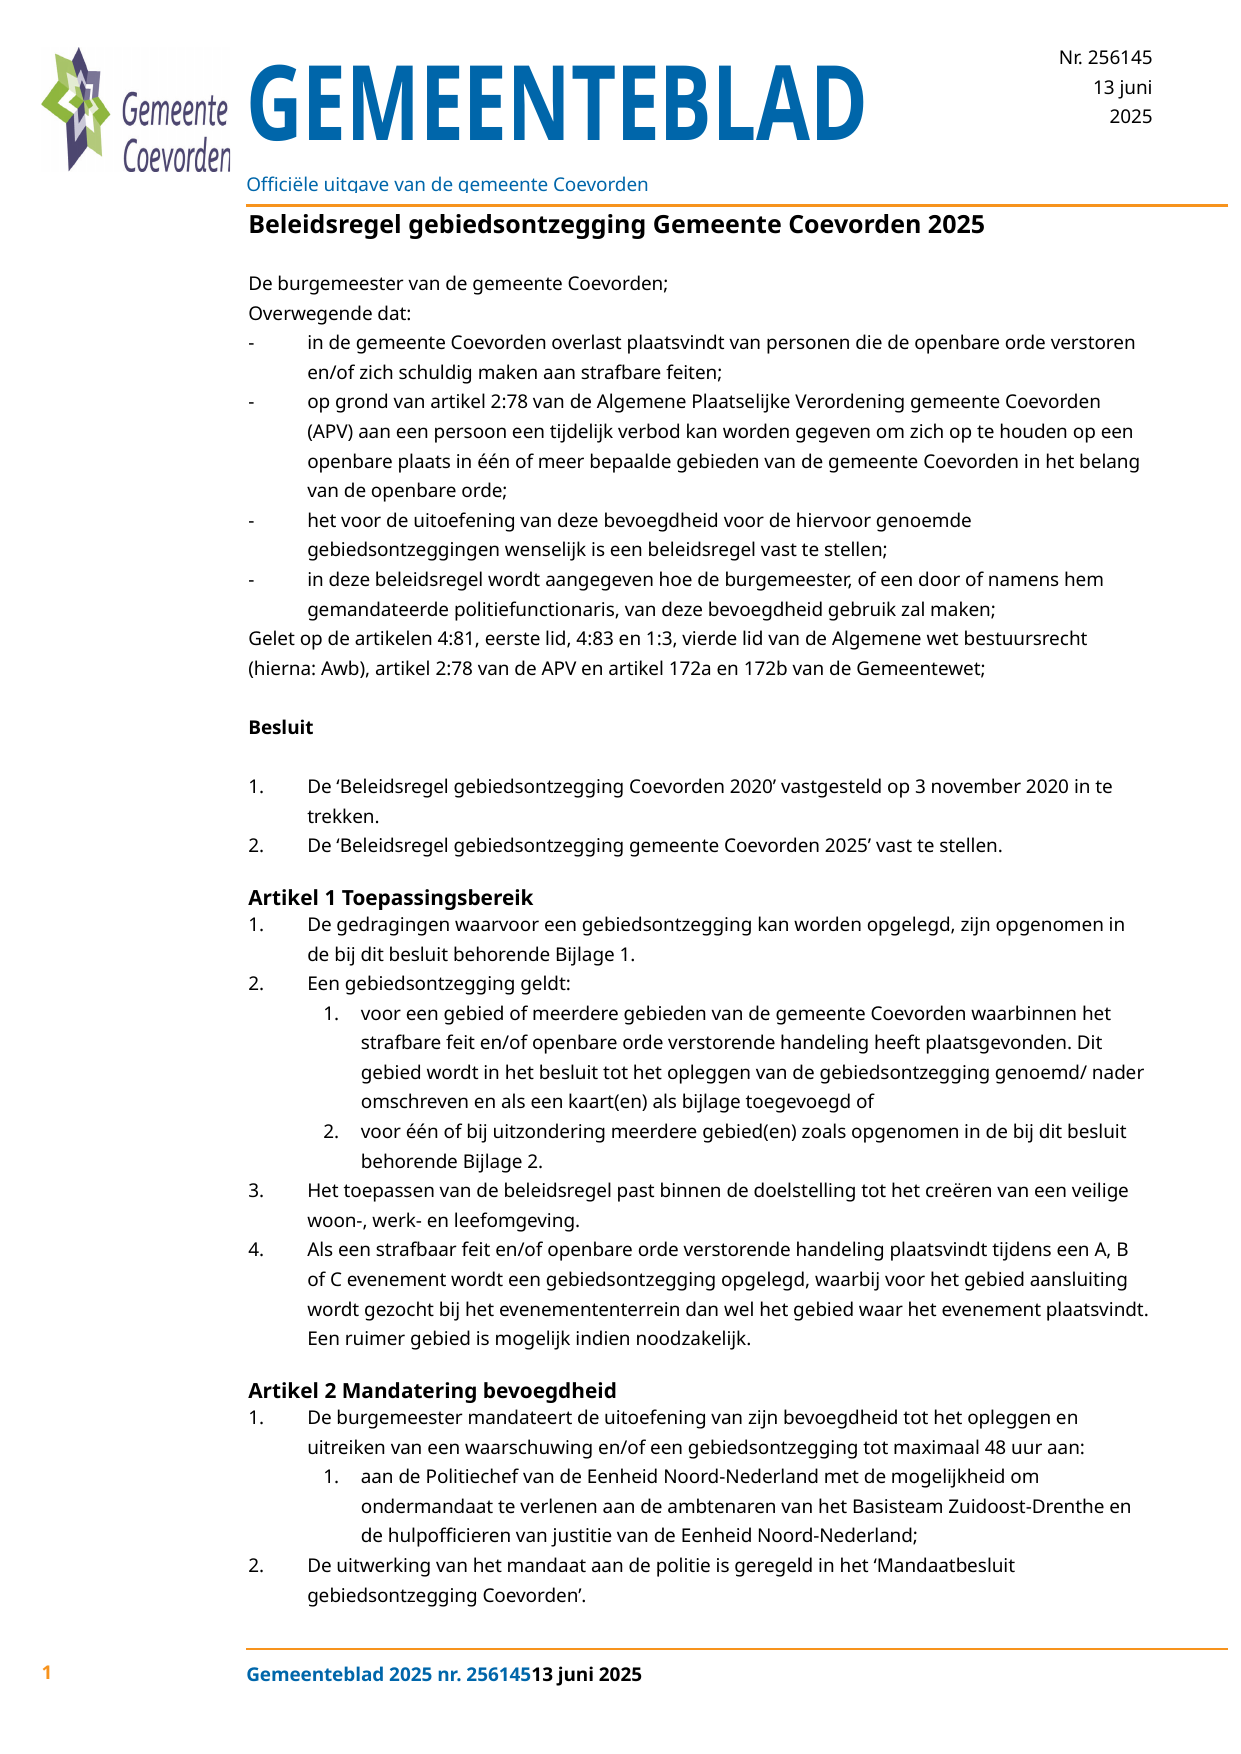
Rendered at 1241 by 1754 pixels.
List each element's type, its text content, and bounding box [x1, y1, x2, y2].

text Overwegende dat: [248, 300, 1152, 326]
picture [41, 47, 231, 172]
list in deze beleidsregel wordt aangegeven hoe de burgemeester, of een door of namens hem gemandateerde politiefunctionaris, van deze bevoegdheid gebruik zal maken; [248, 566, 1152, 621]
list Het toepassen van de beleidsregel past binnen de doelstelling tot het creëren van een veilige woon-, werk- en leefomgeving. [248, 1177, 1152, 1233]
list voor één of bij uitzondering meerdere gebied(en) zoals opgenomen in de bij dit besluit behorende Bijlage 2. [323, 1118, 1152, 1174]
text De burgemeester van de gemeente Coevorden; [248, 270, 1152, 296]
list De burgemeester mandateert de uitoefening van zijn bevoegdheid tot het opleggen en uitreiken van een waarschuwing en/of een gebiedsontzegging tot maximaal 48 uur aan: [248, 1404, 1152, 1459]
list De ‘Beleidsregel gebiedsontzegging gemeente Coevorden 2025’ vast te stellen. [248, 832, 1152, 858]
text Artikel 1 Toepassingsbereik [248, 883, 1152, 911]
list in de gemeente Coevorden overlast plaatsvindt van personen die de openbare orde verstoren en/of zich schuldig maken aan strafbare feiten; [248, 329, 1152, 385]
list De gedragingen waarvoor een gebiedsontzegging kan worden opgelegd, zijn opgenomen in de bij dit besluit behorende Bijlage 1. [248, 911, 1152, 967]
list Een gebiedsontzegging geldt: [248, 970, 1152, 996]
list De ‘Beleidsregel gebiedsontzegging Coevorden 2020’ vastgesteld op 3 november 2020 in te trekken. [248, 773, 1152, 828]
list Als een strafbaar feit en/of openbare orde verstorende handeling plaatsvindt tijdens een A, B of C evenement wordt een gebiedsontzegging opgelegd, waarbij voor het gebied aansluiting wordt gezocht bij het evenemententerrein dan wel het gebied waar het evenement plaatsvindt. Een ruimer gebied is mogelijk indien noodzakelijk. [248, 1237, 1152, 1351]
text Artikel 2 Mandatering bevoegdheid [248, 1376, 1152, 1404]
list voor een gebied of meerdere gebieden van de gemeente Coevorden waarbinnen het strafbare feit en/of openbare orde verstorende handeling heeft plaatsgevonden. Dit gebied wordt in het besluit tot het opleggen van de gebiedsontzegging genoemd/ nader omschreven en als een kaart(en) als bijlage toegevoegd of [323, 1000, 1152, 1114]
text Beleidsregel gebiedsontzegging Gemeente Coevorden 2025 [248, 207, 1152, 241]
list het voor de uitoefening van deze bevoegdheid voor de hiervoor genoemde gebiedsontzeggingen wenselijk is een beleidsregel vast te stellen; [248, 507, 1152, 562]
list op grond van artikel 2:78 van de Algemene Plaatselijke Verordening gemeente Coevorden (APV) aan een persoon een tijdelijk verbod kan worden gegeven om zich op te houden op een openbare plaats in één of meer bepaalde gebieden van de gemeente Coevorden in het belang van de openbare orde; [248, 389, 1152, 503]
list aan de Politiechef van de Eenheid Noord-Nederland met de mogelijkheid om ondermandaat te verlenen aan de ambtenaren van het Basisteam Zuidoost-Drenthe en de hulpofficieren van justitie van de Eenheid Noord-Nederland; [323, 1463, 1152, 1548]
list De uitwerking van het mandaat aan de politie is geregeld in het ‘Mandaatbesluit gebiedsontzegging Coevorden’. [248, 1552, 1152, 1607]
text Gelet op de artikelen 4:81, eerste lid, 4:83 en 1:3, vierde lid van de Algemene wet bestuursrecht (hierna: Awb), artikel 2:78 van de APV en artikel 172a en 172b van de Gemeentewet; [248, 625, 1152, 681]
text Besluit [248, 714, 1152, 740]
